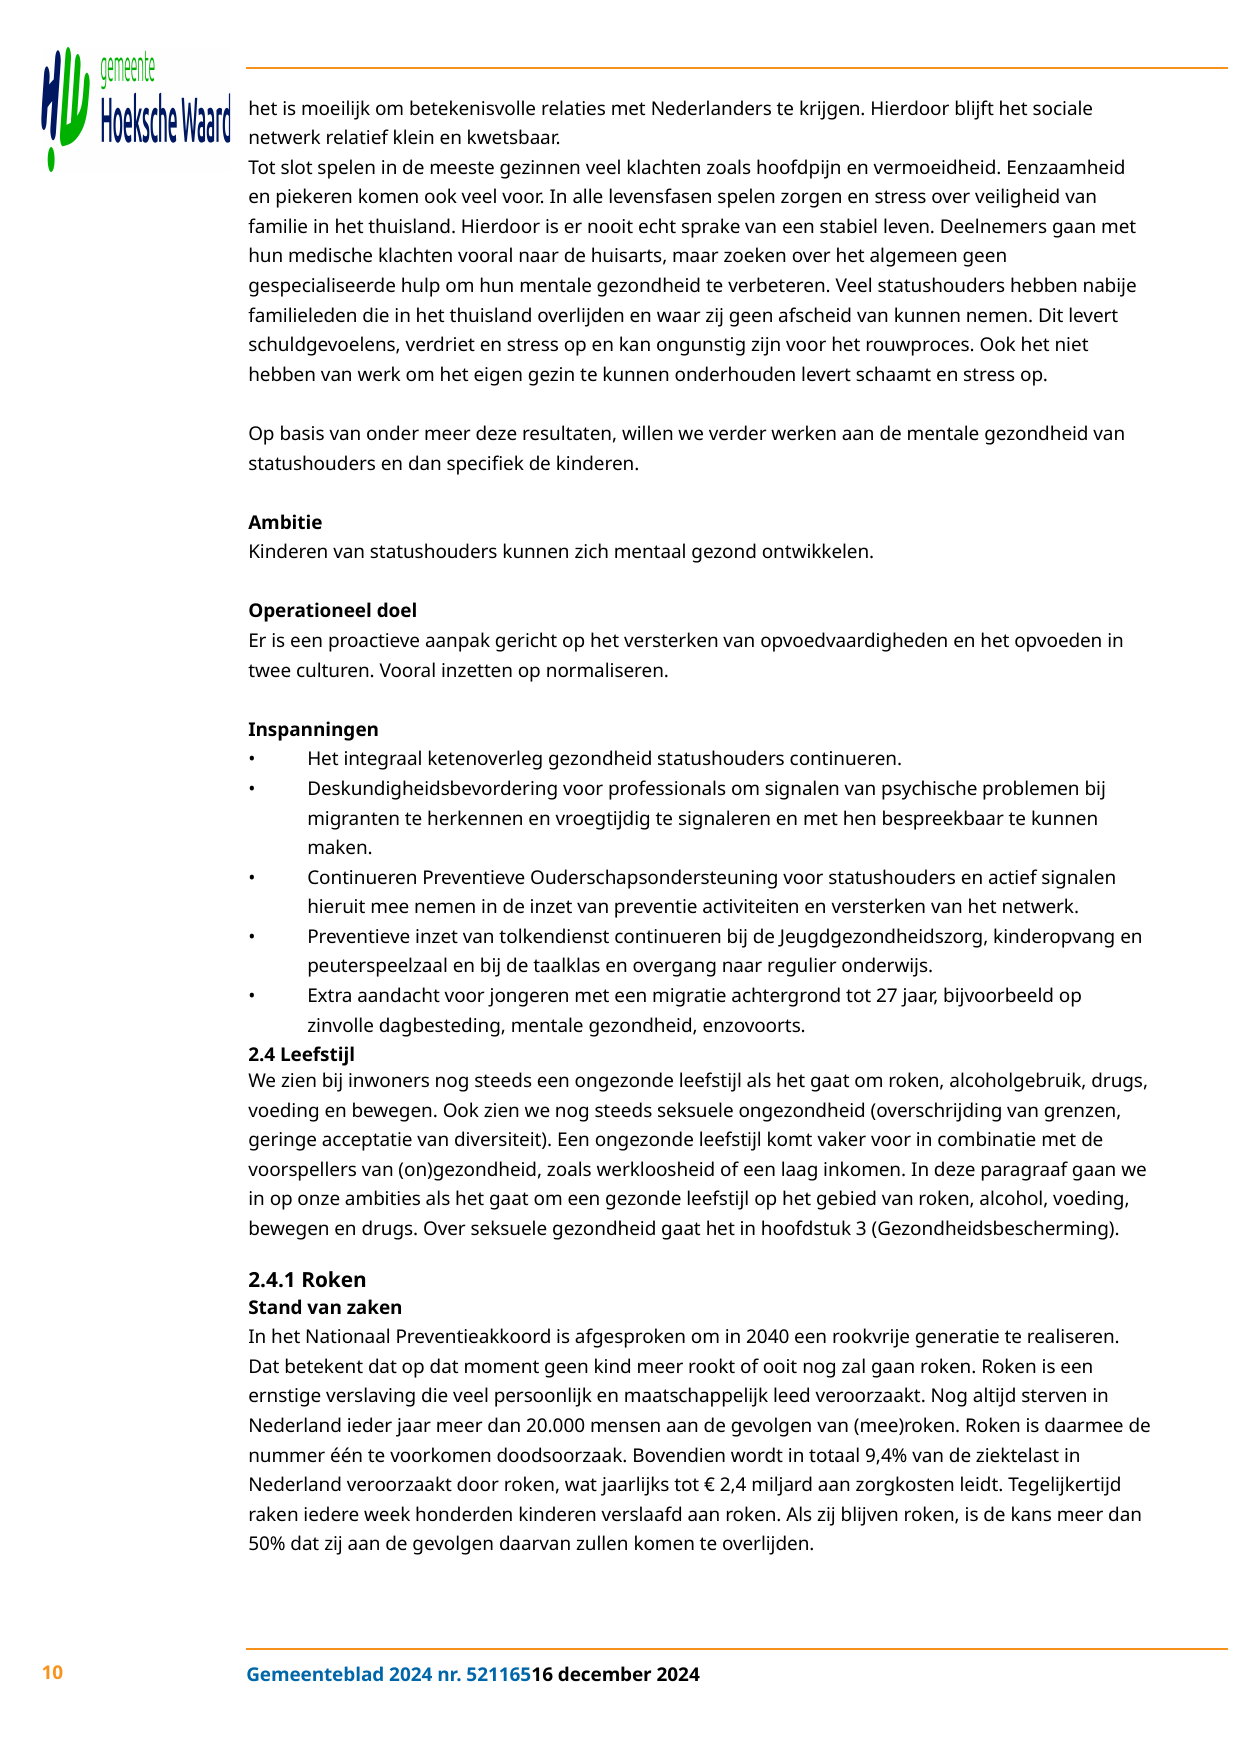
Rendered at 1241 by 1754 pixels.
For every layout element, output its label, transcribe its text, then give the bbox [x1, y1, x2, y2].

text 2.4.1 Roken [248, 1266, 1152, 1294]
text Stand van zaken [248, 1294, 1152, 1320]
list Extra aandacht voor jongeren met een migratie achtergrond tot 27 jaar, bijvoorbeeld op zinvolle dagbesteding, mentale gezondheid, enzovoorts. [248, 982, 1152, 1038]
text We zien bij inwoners nog steeds een ongezonde leefstijl als het gaat om roken, alcoholgebruik, drugs, voeding en bewegen. Ook zien we nog steeds seksuele ongezondheid (overschrijding van grenzen, geringe acceptatie van diversiteit). Een ongezonde leefstijl komt vaker voor in combinatie met de voorspellers van (on)gezondheid, zoals werkloosheid of een laag inkomen. In deze paragraaf gaan we in op onze ambities als het gaat om een gezonde leefstijl op het gebied van roken, alcohol, voeding, bewegen en drugs. Over seksuele gezondheid gaat het in hoofdstuk 3 (Gezondheidsbescherming). [248, 1067, 1152, 1241]
text Kinderen van statushouders kunnen zich mentaal gezond ontwikkelen. [248, 538, 1152, 564]
text Operationeel doel [248, 598, 1152, 623]
picture [41, 47, 231, 172]
text 2.4 Leefstijl [248, 1041, 1152, 1067]
text Op basis van onder meer deze resultaten, willen we verder werken aan de mentale gezondheid van statushouders en dan specifiek de kinderen. [248, 420, 1152, 476]
list Continueren Preventieve Ouderschapsondersteuning voor statushouders en actief signalen hieruit mee nemen in de inzet van preventie activiteiten en versterken van het netwerk. [248, 864, 1152, 919]
list Preventieve inzet van tolkendienst continueren bij de Jeugdgezondheidszorg, kinderopvang en peuterspeelzaal en bij de taalklas en overgang naar regulier onderwijs. [248, 923, 1152, 978]
text Ambitie [248, 509, 1152, 535]
text het is moeilijk om betekenisvolle relaties met Nederlanders te krijgen. Hierdoor blijft het sociale netwerk relatief klein en kwetsbaar. [248, 95, 1152, 150]
text In het Nationaal Preventieakkoord is afgesproken om in 2040 een rookvrije generatie te realiseren. Dat betekent dat op dat moment geen kind meer rookt of ooit nog zal gaan roken. Roken is een ernstige verslaving die veel persoonlijk en maatschappelijk leed veroorzaakt. Nog altijd sterven in Nederland ieder jaar meer dan 20.000 mensen aan de gevolgen van (mee)roken. Roken is daarmee de nummer één te voorkomen doodsoorzaak. Bovendien wordt in totaal 9,4% van de ziektelast in Nederland veroorzaakt door roken, wat jaarlijks tot € 2,4 miljard aan zorgkosten leidt. Tegelijkertijd raken iedere week honderden kinderen verslaafd aan roken. Als zij blijven roken, is de kans meer dan 50% dat zij aan de gevolgen daarvan zullen komen te overlijden. [248, 1323, 1152, 1556]
text Er is een proactieve aanpak gericht op het versterken van opvoedvaardigheden en het opvoeden in twee culturen. Vooral inzetten op normaliseren. [248, 627, 1152, 683]
text Inspanningen [248, 716, 1152, 742]
list Deskundigheidsbevordering voor professionals om signalen van psychische problemen bij migranten te herkennen en vroegtijdig te signaleren en met hen bespreekbaar te kunnen maken. [248, 775, 1152, 860]
text Tot slot spelen in de meeste gezinnen veel klachten zoals hoofdpijn en vermoeidheid. Eenzaamheid en piekeren komen ook veel voor. In alle levensfasen spelen zorgen en stress over veiligheid van familie in het thuisland. Hierdoor is er nooit echt sprake van een stabiel leven. Deelnemers gaan met hun medische klachten vooral naar de huisarts, maar zoeken over het algemeen geen gespecialiseerde hulp om hun mentale gezondheid te verbeteren. Veel statushouders hebben nabije familieleden die in het thuisland overlijden en waar zij geen afscheid van kunnen nemen. Dit levert schuldgevoelens, verdriet en stress op en kan ongunstig zijn voor het rouwproces. Ook het niet hebben van werk om het eigen gezin te kunnen onderhouden levert schaamt en stress op. [248, 154, 1152, 387]
list Het integraal ketenoverleg gezondheid statushouders continueren. [248, 746, 1152, 771]
